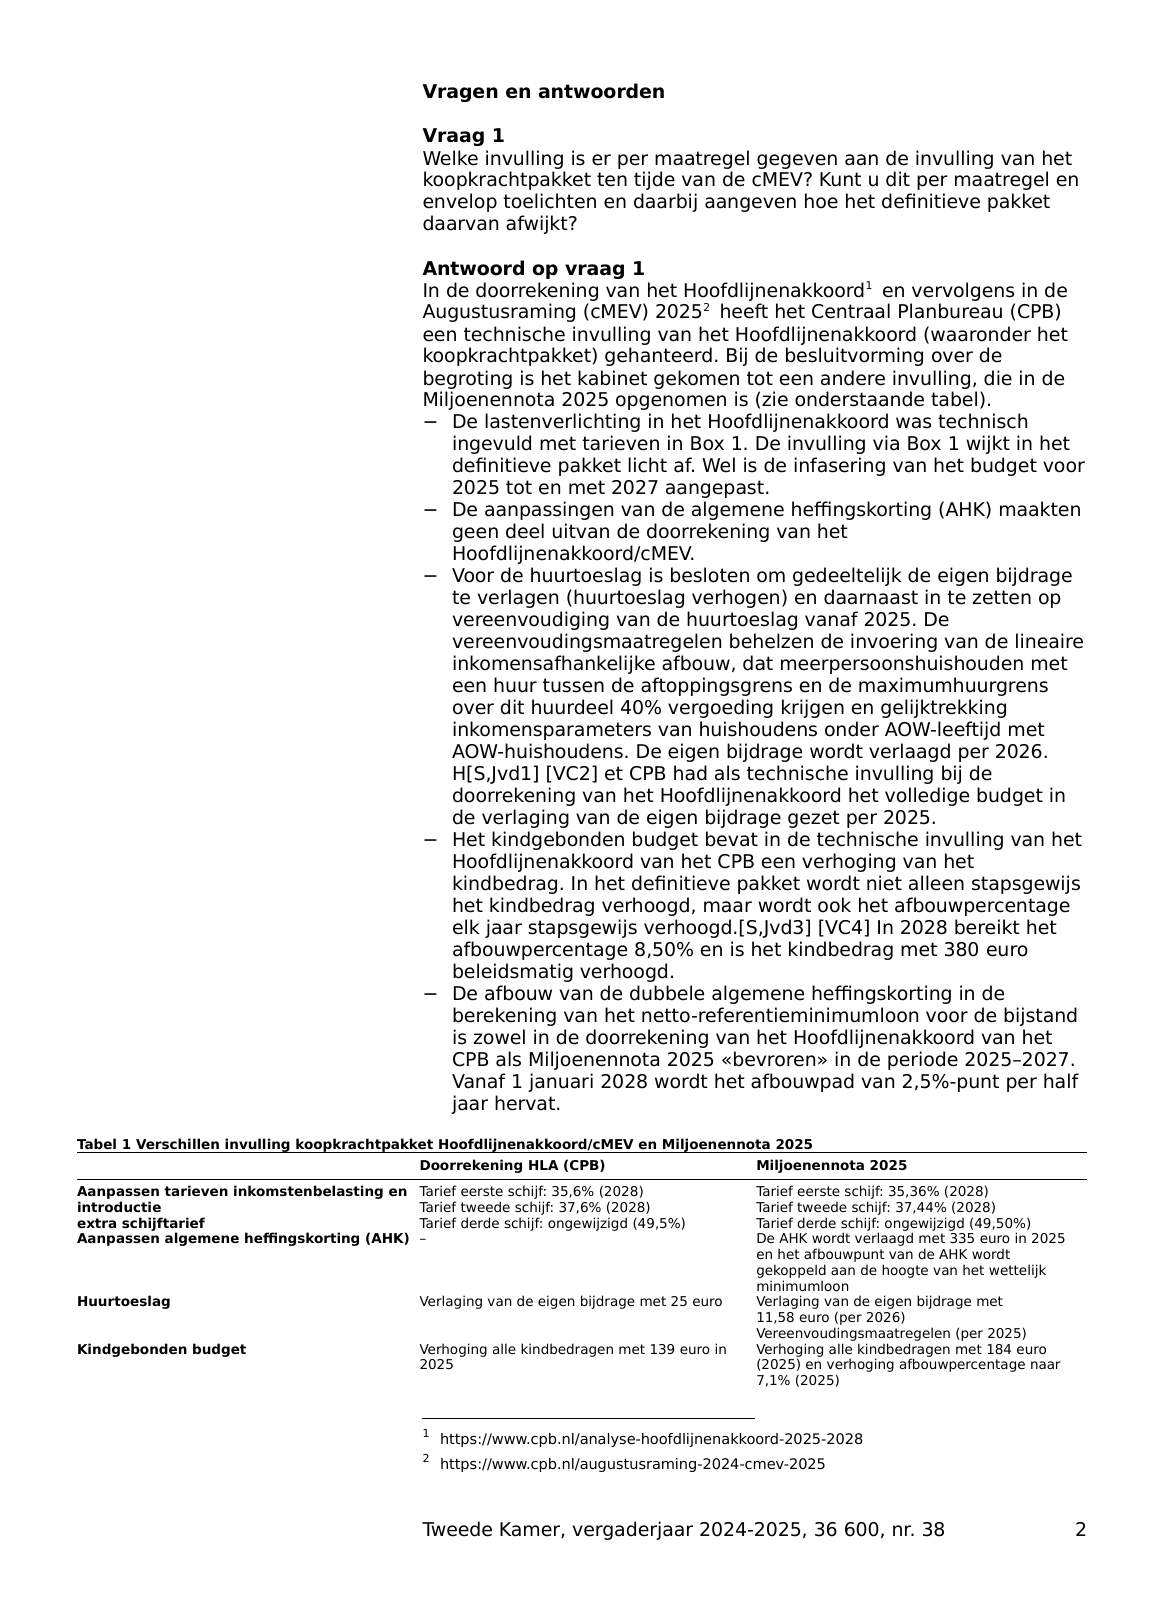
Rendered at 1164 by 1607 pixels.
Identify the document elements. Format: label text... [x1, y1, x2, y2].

table_cell Verhoging alle kindbedragen met 139 euro in 2025 [413, 1341, 750, 1389]
text In de doorrekening van het Hoofdlijnenakkoord en vervolgens in de Augustusraming (cMEV) 2025 heeft het Centraal Planbureau (CPB) een technische invulling van het Hoofdlijnenakkoord (waaronder het koopkrachtpakket) gehanteerd. Bij de besluitvorming over de begroting is het kabinet gekomen tot een andere invulling, die in de Miljoenennota 2025 opgenomen is (zie onderstaande tabel). [422, 279, 1087, 411]
table_cell – [413, 1231, 750, 1294]
table_cell Verlaging van de eigen bijdrage met 25 euro [413, 1294, 750, 1341]
table_cell Huurtoeslag [77, 1294, 413, 1341]
text Vraag 1 [422, 125, 1087, 147]
subtitle Vragen en antwoorden [422, 81, 1087, 103]
table_cell Verlaging van de eigen bijdrage met 11,58 euro (per 2026) Vereenvoudingsmaatregelen (per 2025) [750, 1294, 1087, 1341]
text https://www.cpb.nl/augustusraming-2024-cmev-2025 [422, 1452, 1087, 1474]
table_cell Kindgebonden budget [77, 1341, 413, 1389]
table_cell Aanpassen algemene heffingskorting (AHK) [77, 1231, 413, 1294]
text − De lastenverlichting in het Hoofdlijnenakkoord was technisch ingevuld met tarieven in Box 1. De invulling via Box 1 wijkt in het definitieve pakket licht af. Wel is de infasering van het budget voor 2025 tot en met 2027 aangepast. [422, 411, 1087, 499]
table_cell De AHK wordt verlaagd met 335 euro in 2025 en het afbouwpunt van de AHK wordt gekoppeld aan de hoogte van het wettelijk minimumloon [750, 1231, 1087, 1294]
text Welke invulling is er per maatregel gegeven aan de invulling van het koopkrachtpakket ten tijde van de cMEV? Kunt u dit per maatregel en envelop toelichten en daarbij aangeven hoe het definitieve pakket daarvan afwijkt? [422, 147, 1087, 235]
table_cell Doorrekening HLA (CPB) [413, 1153, 750, 1178]
text − Voor de huurtoeslag is besloten om gedeeltelijk de eigen bijdrage te verlagen (huurtoeslag verhogen) en daarnaast in te zetten op vereenvoudiging van de huurtoeslag vanaf 2025. De vereenvoudingsmaatregelen behelzen de invoering van de lineaire inkomensafhankelijke afbouw, dat meerpersoonshuishouden met een huur tussen de aftoppingsgrens en de maximumhuurgrens over dit huurdeel 40% vergoeding krijgen en gelijktrekking inkomensparameters van huishoudens onder AOW-leeftijd met AOW-huishoudens. De eigen bijdrage wordt verlaagd per 2026. H[S,Jvd1] [VC2] et CPB had als technische invulling bij de doorrekening van het Hoofdlijnenakkoord het volledige budget in de verlaging van de eigen bijdrage gezet per 2025. [422, 565, 1087, 829]
text − Het kindgebonden budget bevat in de technische invulling van het Hoofdlijnenakkoord van het CPB een verhoging van het kindbedrag. In het definitieve pakket wordt niet alleen stapsgewijs het kindbedrag verhoogd, maar wordt ook het afbouwpercentage elk jaar stapsgewijs verhoogd.[S,Jvd3] [VC4] In 2028 bereikt het afbouwpercentage 8,50% en is het kindbedrag met 380 euro beleidsmatig verhoogd. [422, 829, 1087, 983]
table_header Tabel 1 Verschillen invulling koopkrachtpakket Hoofdlijnenakkoord/cMEV en Miljoenennota 2025 [77, 1137, 1087, 1152]
text − De aanpassingen van de algemene heffingskorting (AHK) maakten geen deel uitvan de doorrekening van het Hoofdlijnenakkoord/cMEV. [422, 499, 1087, 565]
table_cell Tarief eerste schijf: 35,36% (2028) Tarief tweede schijf: 37,44% (2028) Tarief derde schijf: ongewijzigd (49,50%) [750, 1180, 1087, 1231]
table_cell Tarief eerste schijf: 35,6% (2028) Tarief tweede schijf: 37,6% (2028) Tarief derde schijf: ongewijzigd (49,5%) [413, 1180, 750, 1231]
text https://www.cpb.nl/analyse-hoofdlijnenakkoord-2025-2028 [422, 1427, 1087, 1449]
table_cell Aanpassen tarieven inkomstenbelasting en introductie extra schijftarief [77, 1180, 413, 1231]
text Antwoord op vraag 1 [422, 257, 1087, 279]
table_cell Miljoenennota 2025 [750, 1153, 1087, 1178]
table_cell Verhoging alle kindbedragen met 184 euro (2025) en verhoging afbouwpercentage naar 7,1% (2025) [750, 1341, 1087, 1389]
table_cell [77, 1153, 413, 1178]
text − De afbouw van de dubbele algemene heffingskorting in de berekening van het netto-referentieminimumloon voor de bijstand is zowel in de doorrekening van het Hoofdlijnenakkoord van het CPB als Miljoenennota 2025 «bevroren» in de periode 2025–2027. Vanaf 1 januari 2028 wordt het afbouwpad van 2,5%-punt per half jaar hervat. [422, 983, 1087, 1115]
